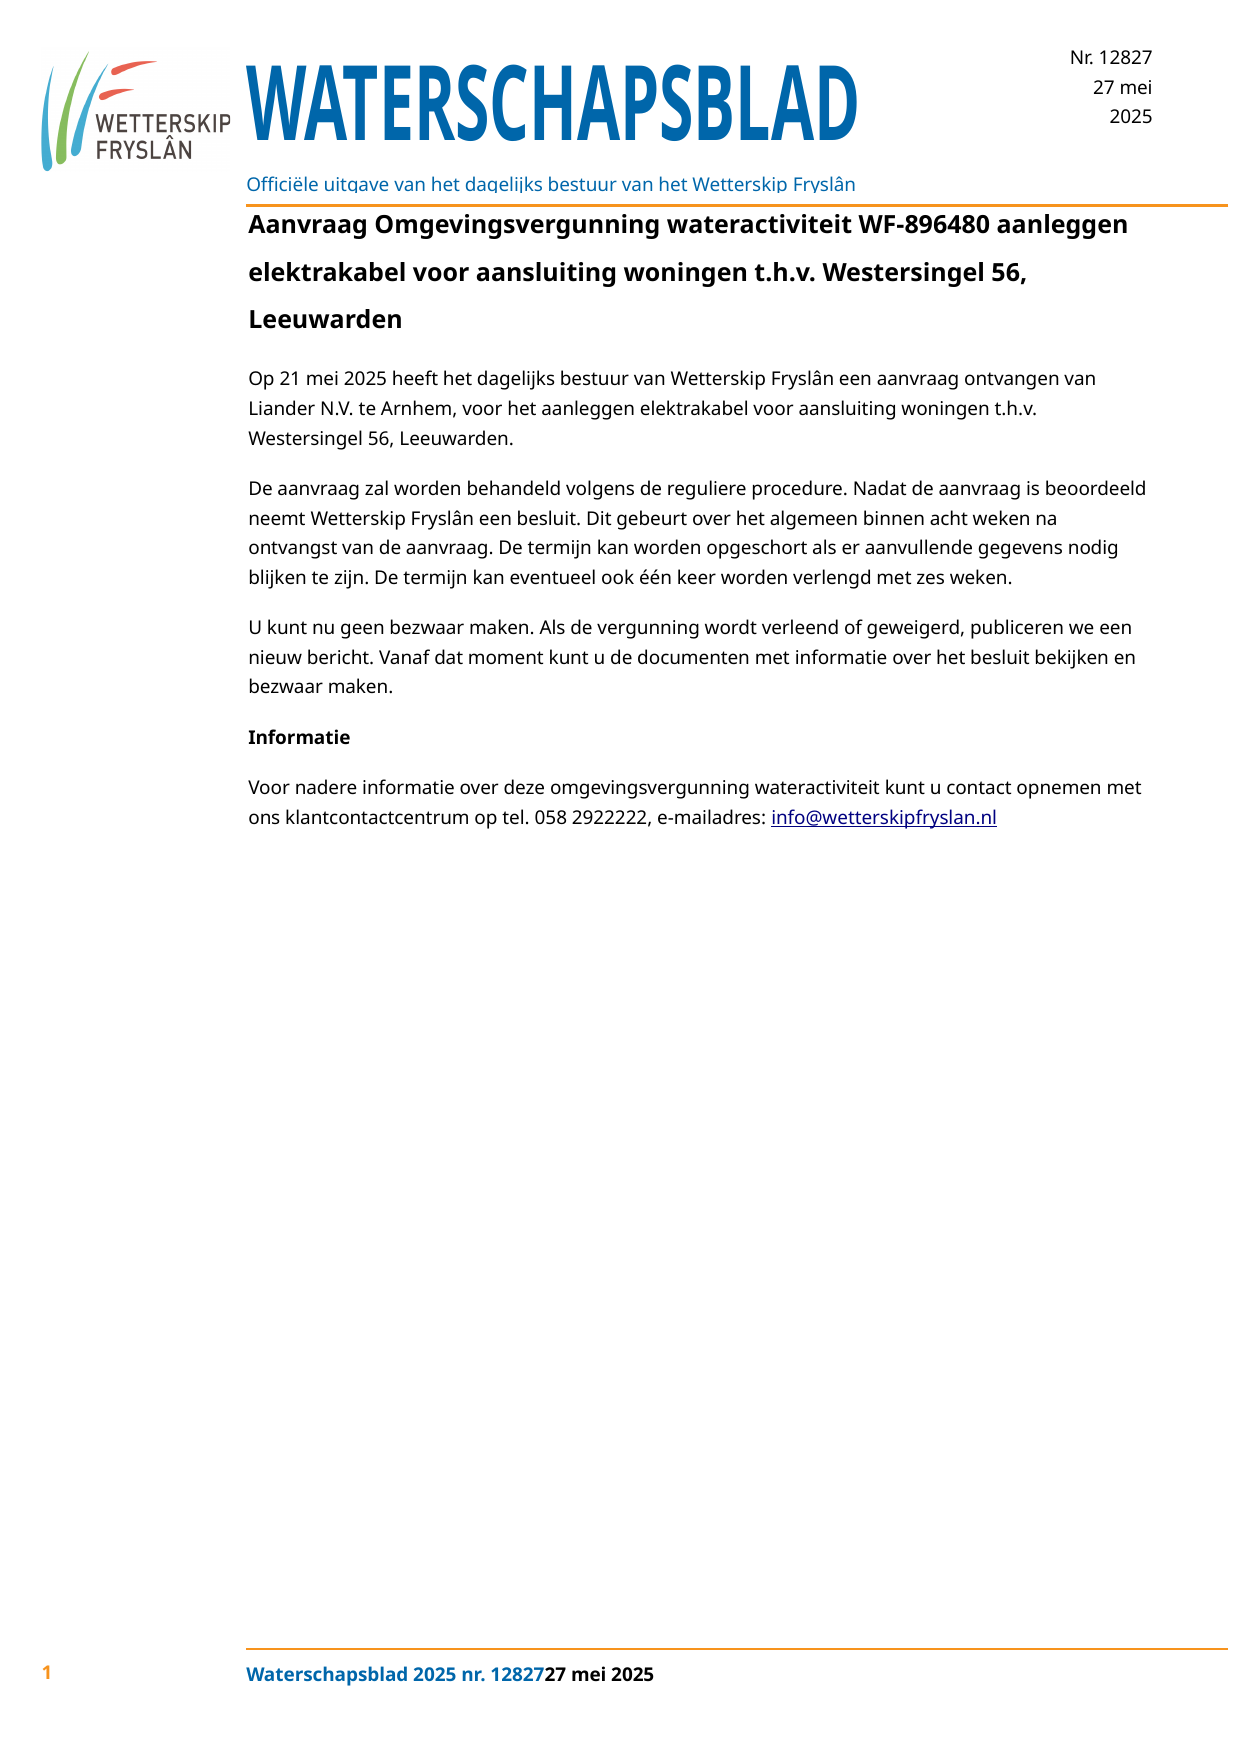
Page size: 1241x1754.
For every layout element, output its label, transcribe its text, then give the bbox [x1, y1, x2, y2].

text U kunt nu geen bezwaar maken. Als de vergunning wordt verleend of geweigerd, publiceren we een nieuw bericht. Vanaf dat moment kunt u de documenten met informatie over het besluit bekijken en bezwaar maken. [248, 614, 1152, 699]
picture [41, 47, 231, 172]
text Voor nadere informatie over deze omgevingsvergunning wateractiviteit kunt u contact opnemen met ons klantcontactcentrum op tel. 058 2922222, e-mailadres: info@wetterskipfryslan.nl [248, 774, 1152, 829]
text Informatie [248, 724, 1152, 749]
text Op 21 mei 2025 heeft het dagelijks bestuur van Wetterskip Fryslân een aanvraag ontvangen van Liander N.V. te Arnhem, voor het aanleggen elektrakabel voor aansluiting woningen t.h.v. Westersingel 56, Leeuwarden. [248, 366, 1152, 450]
text Aanvraag Omgevingsvergunning wateractiviteit WF-896480 aanleggen elektrakabel voor aansluiting woningen t.h.v. Westersingel 56, Leeuwarden [248, 207, 1152, 336]
text De aanvraag zal worden behandeld volgens de reguliere procedure. Nadat de aanvraag is beoordeeld neemt Wetterskip Fryslân een besluit. Dit gebeurt over het algemeen binnen acht weken na ontvangst van de aanvraag. De termijn kan worden opgeschort als er aanvullende gegevens nodig blijken te zijn. De termijn kan eventueel ook één keer worden verlengd met zes weken. [248, 475, 1152, 589]
